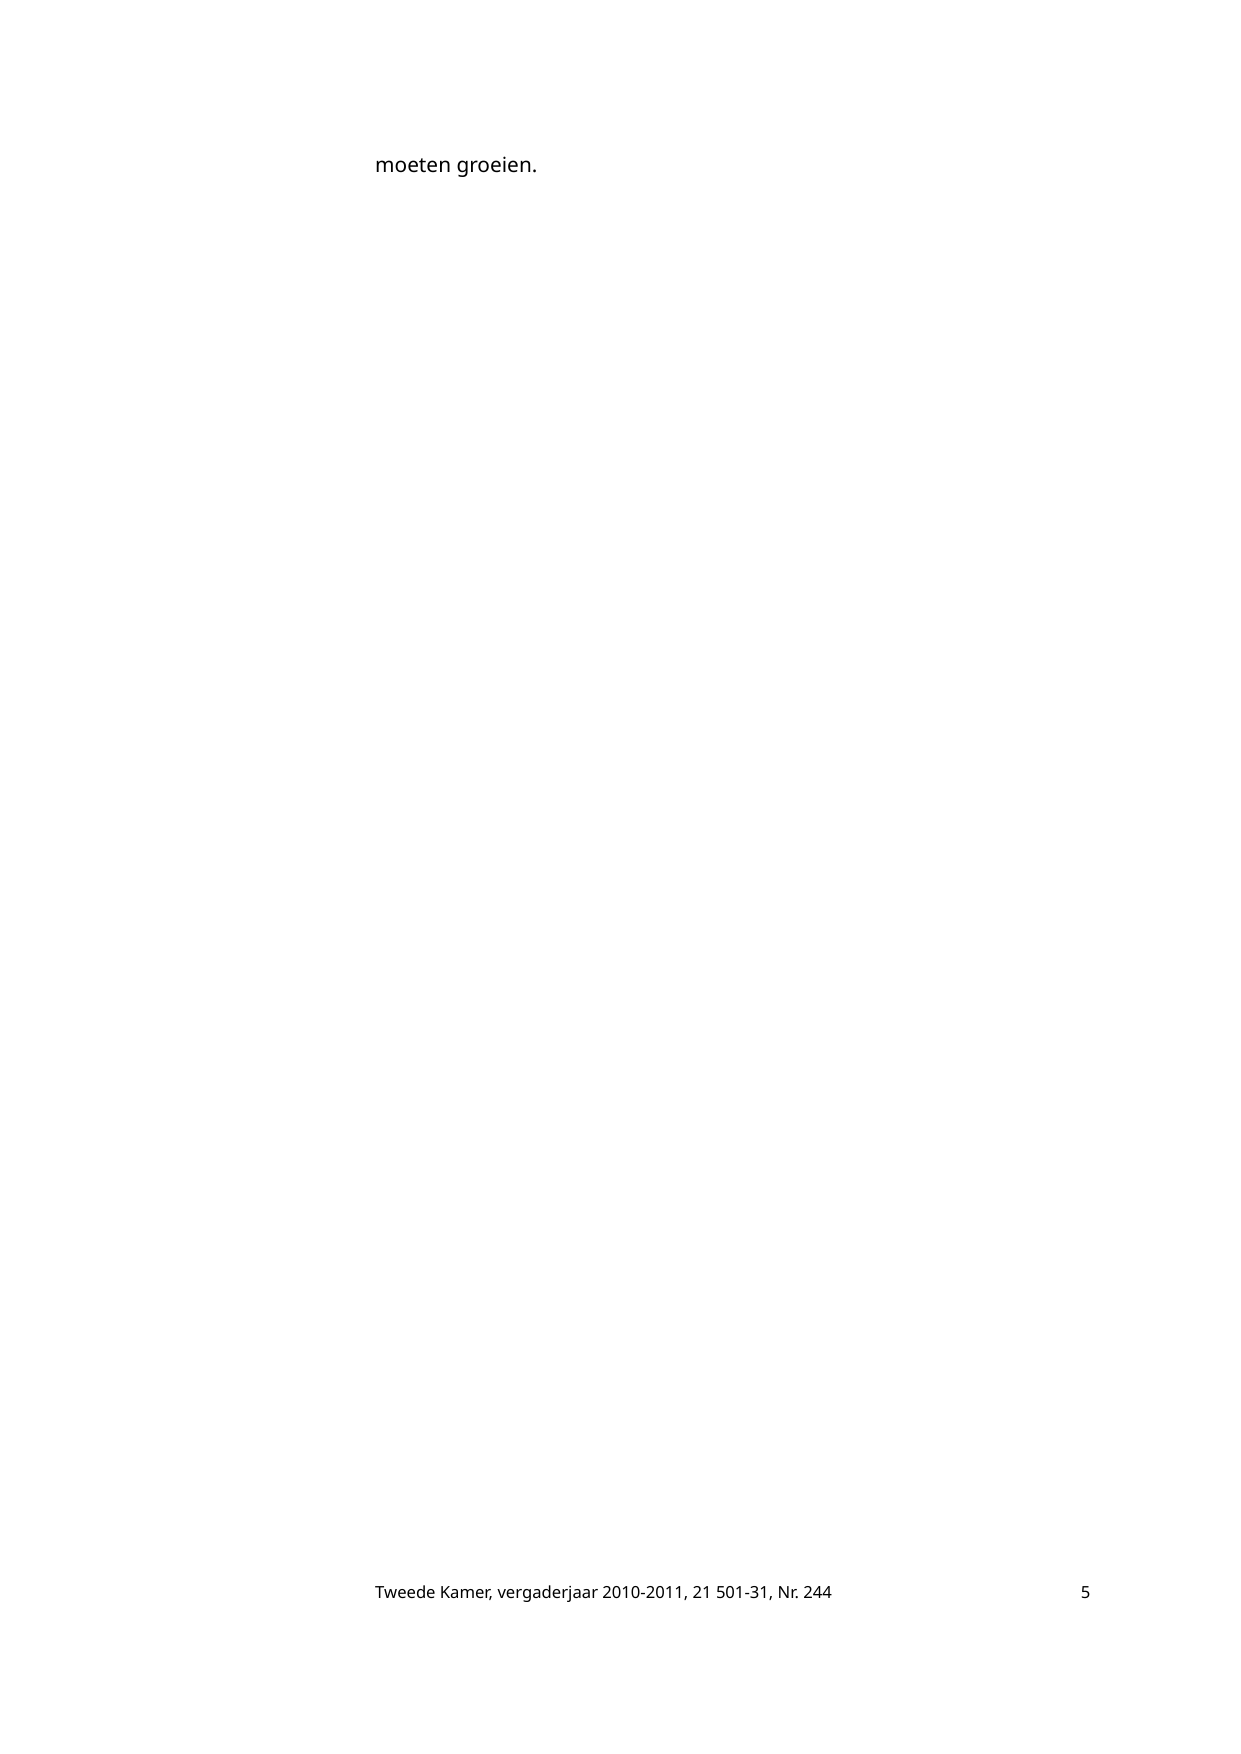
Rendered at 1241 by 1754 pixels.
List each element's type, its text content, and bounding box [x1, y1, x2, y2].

text moeten groeien. [375, 150, 1090, 178]
